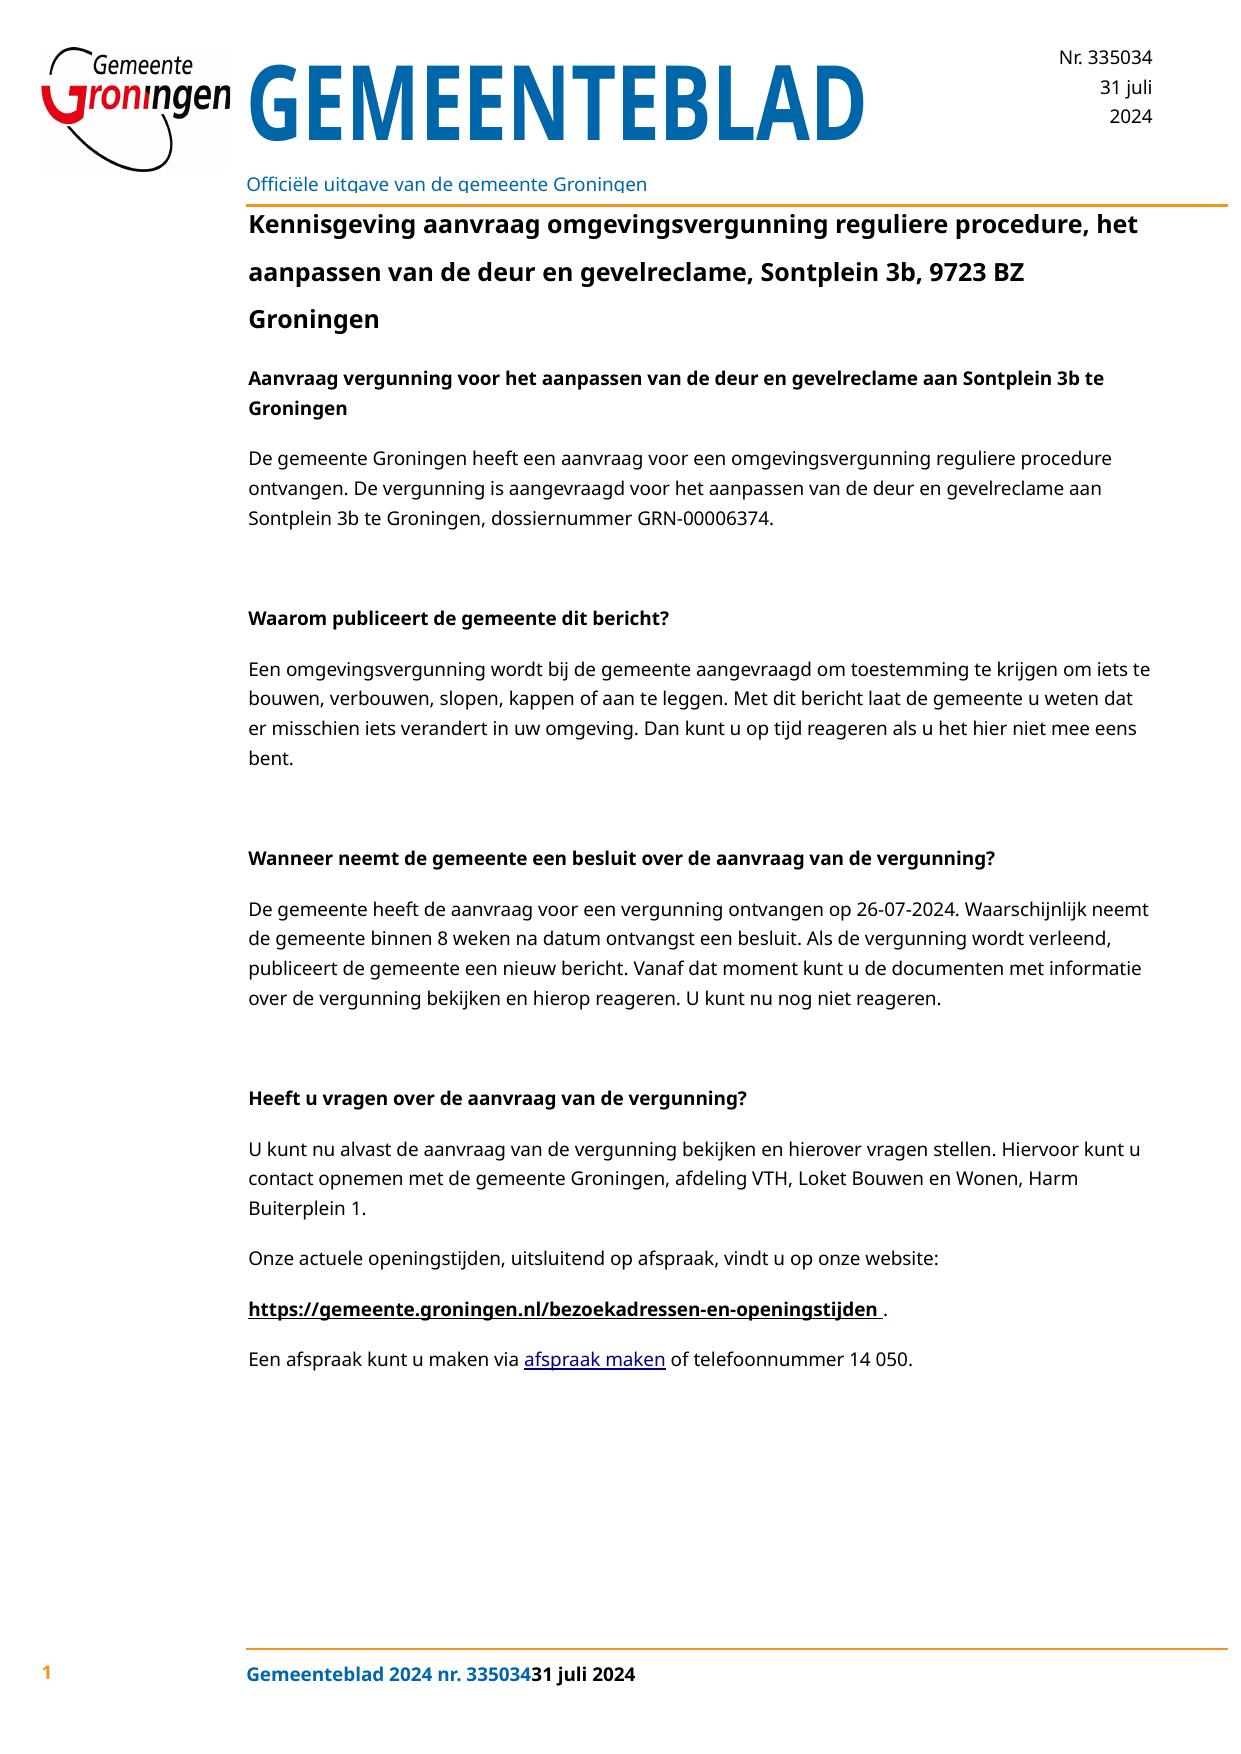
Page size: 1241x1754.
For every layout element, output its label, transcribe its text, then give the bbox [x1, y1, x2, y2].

text De gemeente heeft de aanvraag voor een vergunning ontvangen op 26-07-2024. Waarschijnlijk neemt de gemeente binnen 8 weken na datum ontvangst een besluit. Als de vergunning wordt verleend, publiceert de gemeente een nieuw bericht. Vanaf dat moment kunt u de documenten met informatie over de vergunning bekijken en hierop reageren. U kunt nu nog niet reageren. [248, 896, 1152, 1010]
text Heeft u vragen over de aanvraag van de vergunning? [248, 1086, 1152, 1111]
text Kennisgeving aanvraag omgevingsvergunning reguliere procedure, het aanpassen van de deur en gevelreclame, Sontplein 3b, 9723 BZ Groningen [248, 207, 1152, 336]
picture [41, 47, 231, 172]
text U kunt nu alvast de aanvraag van de vergunning bekijken en hierover vragen stellen. Hiervoor kunt u contact opnemen met de gemeente Groningen, afdeling VTH, Loket Bouwen en Wonen, Harm Buiterplein 1. [248, 1136, 1152, 1221]
text Aanvraag vergunning voor het aanpassen van de deur en gevelreclame aan Sontplein 3b te Groningen [248, 366, 1152, 421]
text Waarom publiceert de gemeente dit bericht? [248, 606, 1152, 631]
text Een afspraak kunt u maken via afspraak maken of telefoonnummer 14 050. [248, 1346, 1152, 1372]
text Een omgevingsvergunning wordt bij de gemeente aangevraagd om toestemming te krijgen om iets te bouwen, verbouwen, slopen, kappen of aan te leggen. Met dit bericht laat de gemeente u weten dat er misschien iets verandert in uw omgeving. Dan kunt u op tijd reageren als u het hier niet mee eens bent. [248, 656, 1152, 770]
text Onze actuele openingstijden, uitsluitend op afspraak, vindt u op onze website: [248, 1246, 1152, 1271]
text Wanneer neemt de gemeente een besluit over de aanvraag van de vergunning? [248, 846, 1152, 871]
text https://gemeente.groningen.nl/bezoekadressen-en-openingstijden . [248, 1296, 1152, 1322]
text De gemeente Groningen heeft een aanvraag voor een omgevingsvergunning reguliere procedure ontvangen. De vergunning is aangevraagd voor het aanpassen van de deur en gevelreclame aan Sontplein 3b te Groningen, dossiernummer GRN-00006374. [248, 446, 1152, 530]
